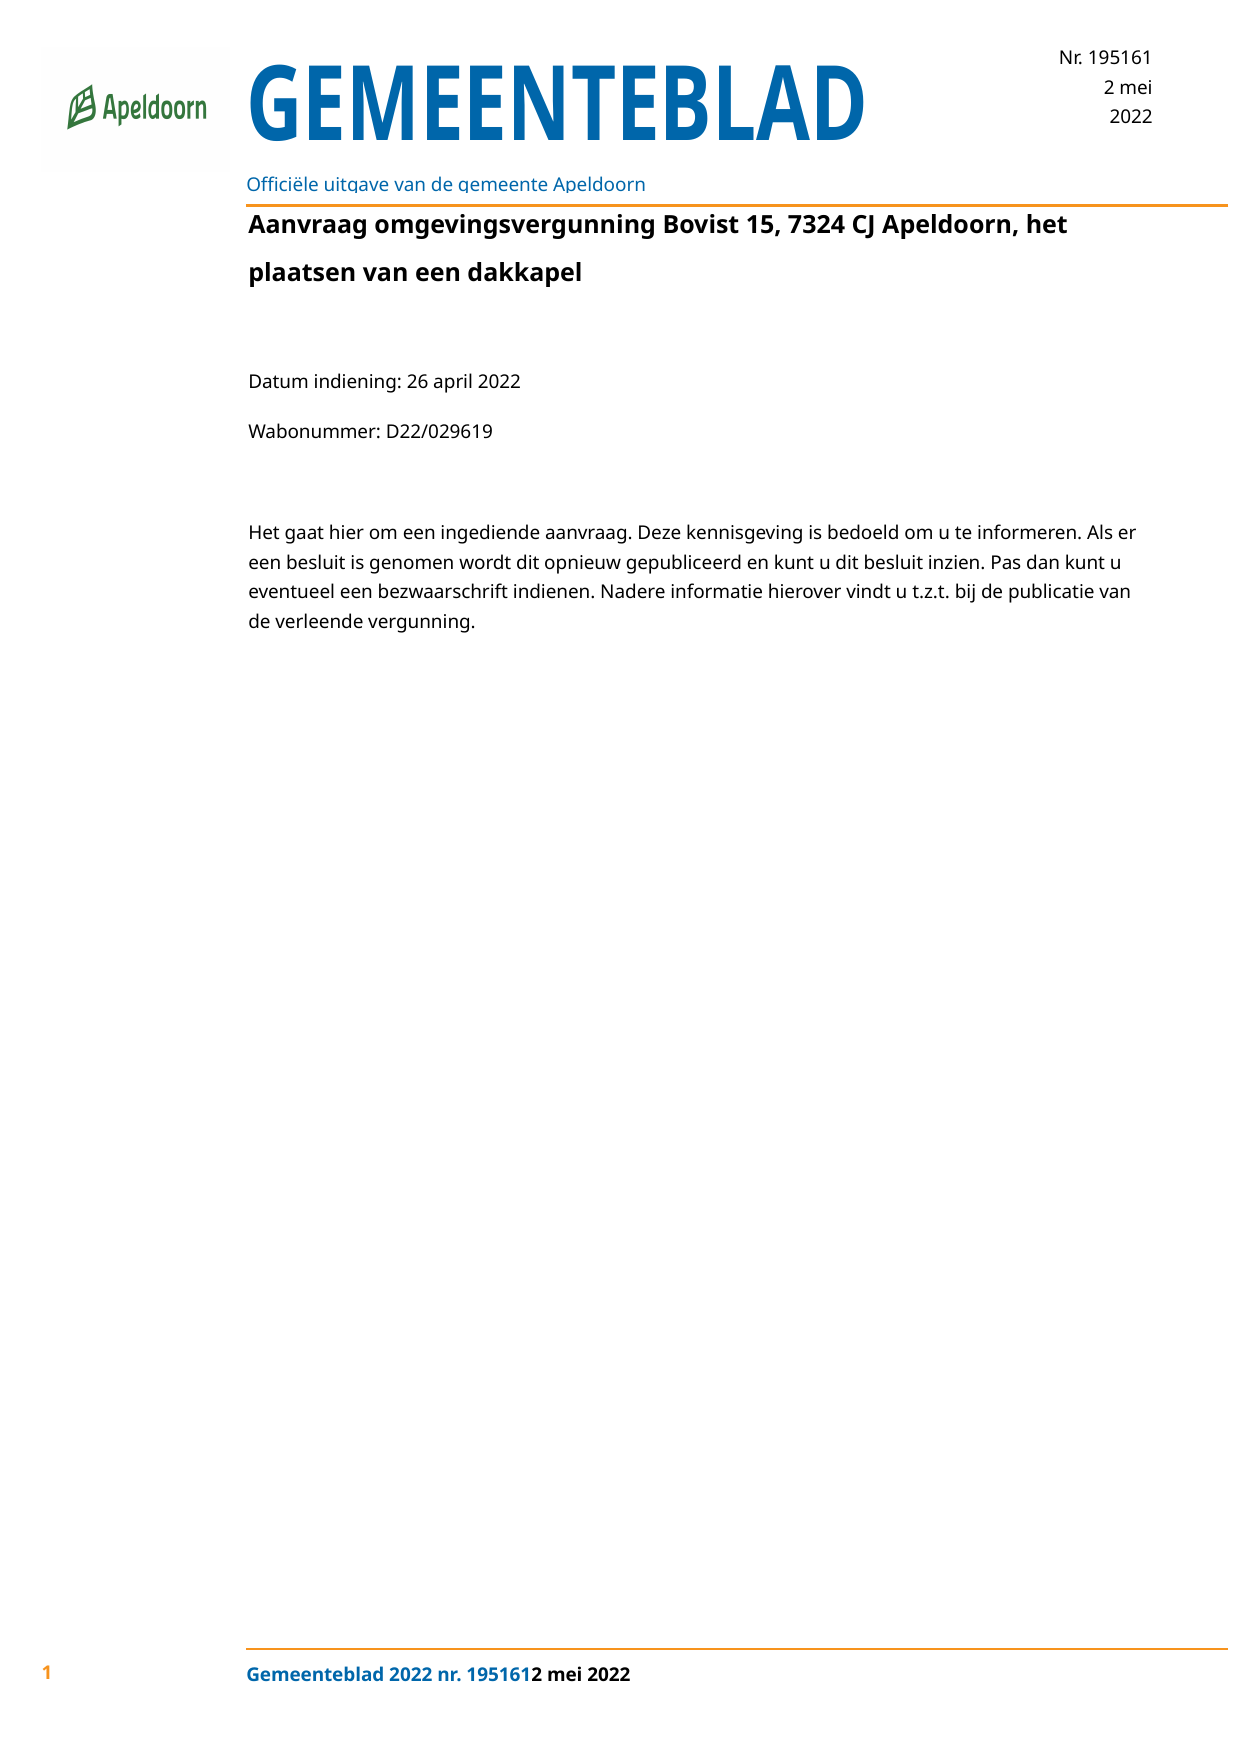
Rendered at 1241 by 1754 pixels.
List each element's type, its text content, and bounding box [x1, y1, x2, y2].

text Datum indiening: 26 april 2022 [248, 368, 1152, 394]
text Het gaat hier om een ingediende aanvraag. Deze kennisgeving is bedoeld om u te informeren. Als er een besluit is genomen wordt dit opnieuw gepubliceerd en kunt u dit besluit inzien. Pas dan kunt u eventueel een bezwaarschrift indienen. Nadere informatie hierover vindt u t.z.t. bij de publicatie van de verleende vergunning. [248, 519, 1152, 634]
picture [41, 47, 231, 172]
text Wabonummer: D22/029619 [248, 419, 1152, 444]
text Aanvraag omgevingsvergunning Bovist 15, 7324 CJ Apeldoorn, het plaatsen van een dakkapel [248, 207, 1152, 288]
